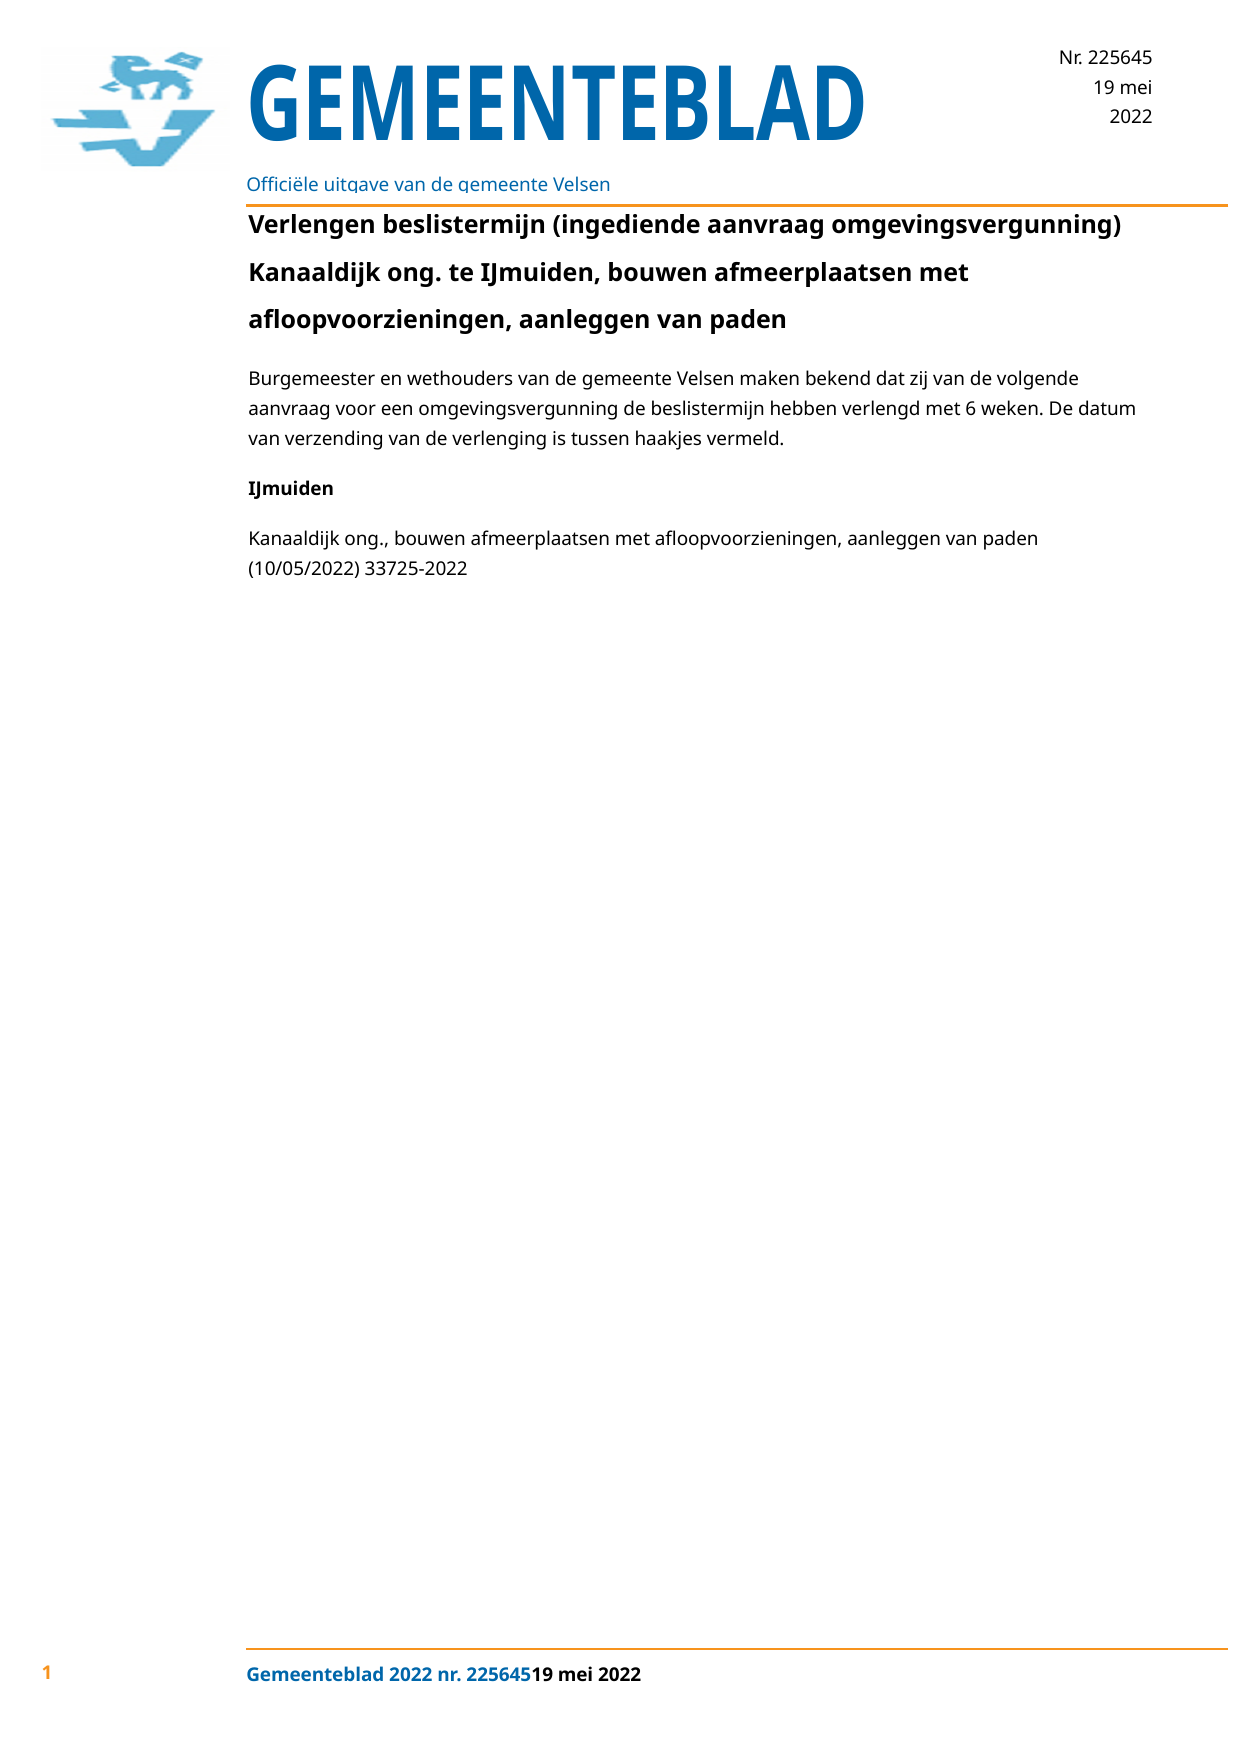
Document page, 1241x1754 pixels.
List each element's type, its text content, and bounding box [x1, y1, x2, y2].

picture [41, 47, 231, 172]
text IJmuiden [248, 475, 1152, 501]
text Kanaaldijk ong., bouwen afmeerplaatsen met afloopvoorzieningen, aanleggen van paden (10/05/2022) 33725-2022 [248, 526, 1152, 581]
text Verlengen beslistermijn (ingediende aanvraag omgevingsvergunning) Kanaaldijk ong. te IJmuiden, bouwen afmeerplaatsen met afloopvoorzieningen, aanleggen van paden [248, 207, 1152, 336]
text Burgemeester en wethouders van de gemeente Velsen maken bekend dat zij van de volgende aanvraag voor een omgevingsvergunning de beslistermijn hebben verlengd met 6 weken. De datum van verzending van de verlenging is tussen haakjes vermeld. [248, 366, 1152, 450]
